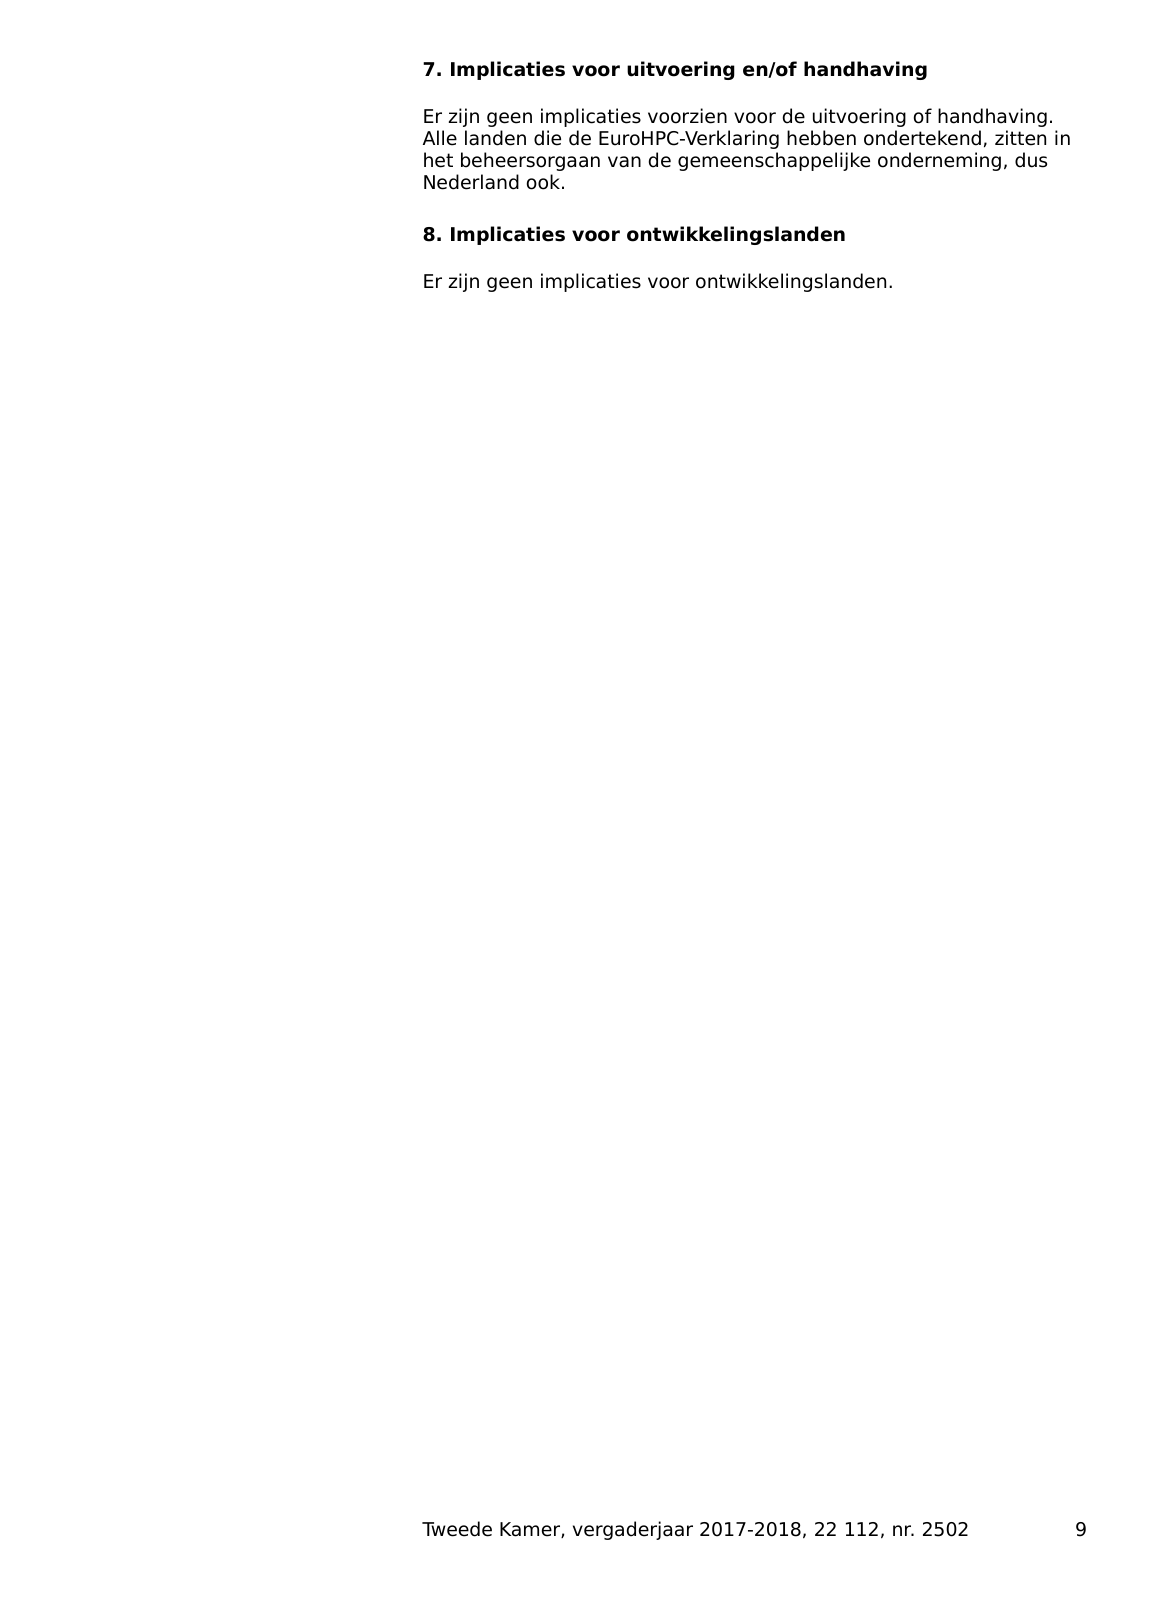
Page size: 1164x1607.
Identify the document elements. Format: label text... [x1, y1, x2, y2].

subtitle 7. Implicaties voor uitvoering en/of handhaving [422, 59, 1087, 81]
text Er zijn geen implicaties voorzien voor de uitvoering of handhaving. Alle landen die de EuroHPC-Verklaring hebben ondertekend, zitten in het beheersorgaan van de gemeenschappelijke onderneming, dus Nederland ook. [422, 106, 1087, 194]
text Er zijn geen implicaties voor ontwikkelingslanden. [422, 271, 1087, 293]
subtitle 8. Implicaties voor ontwikkelingslanden [422, 224, 1087, 246]
